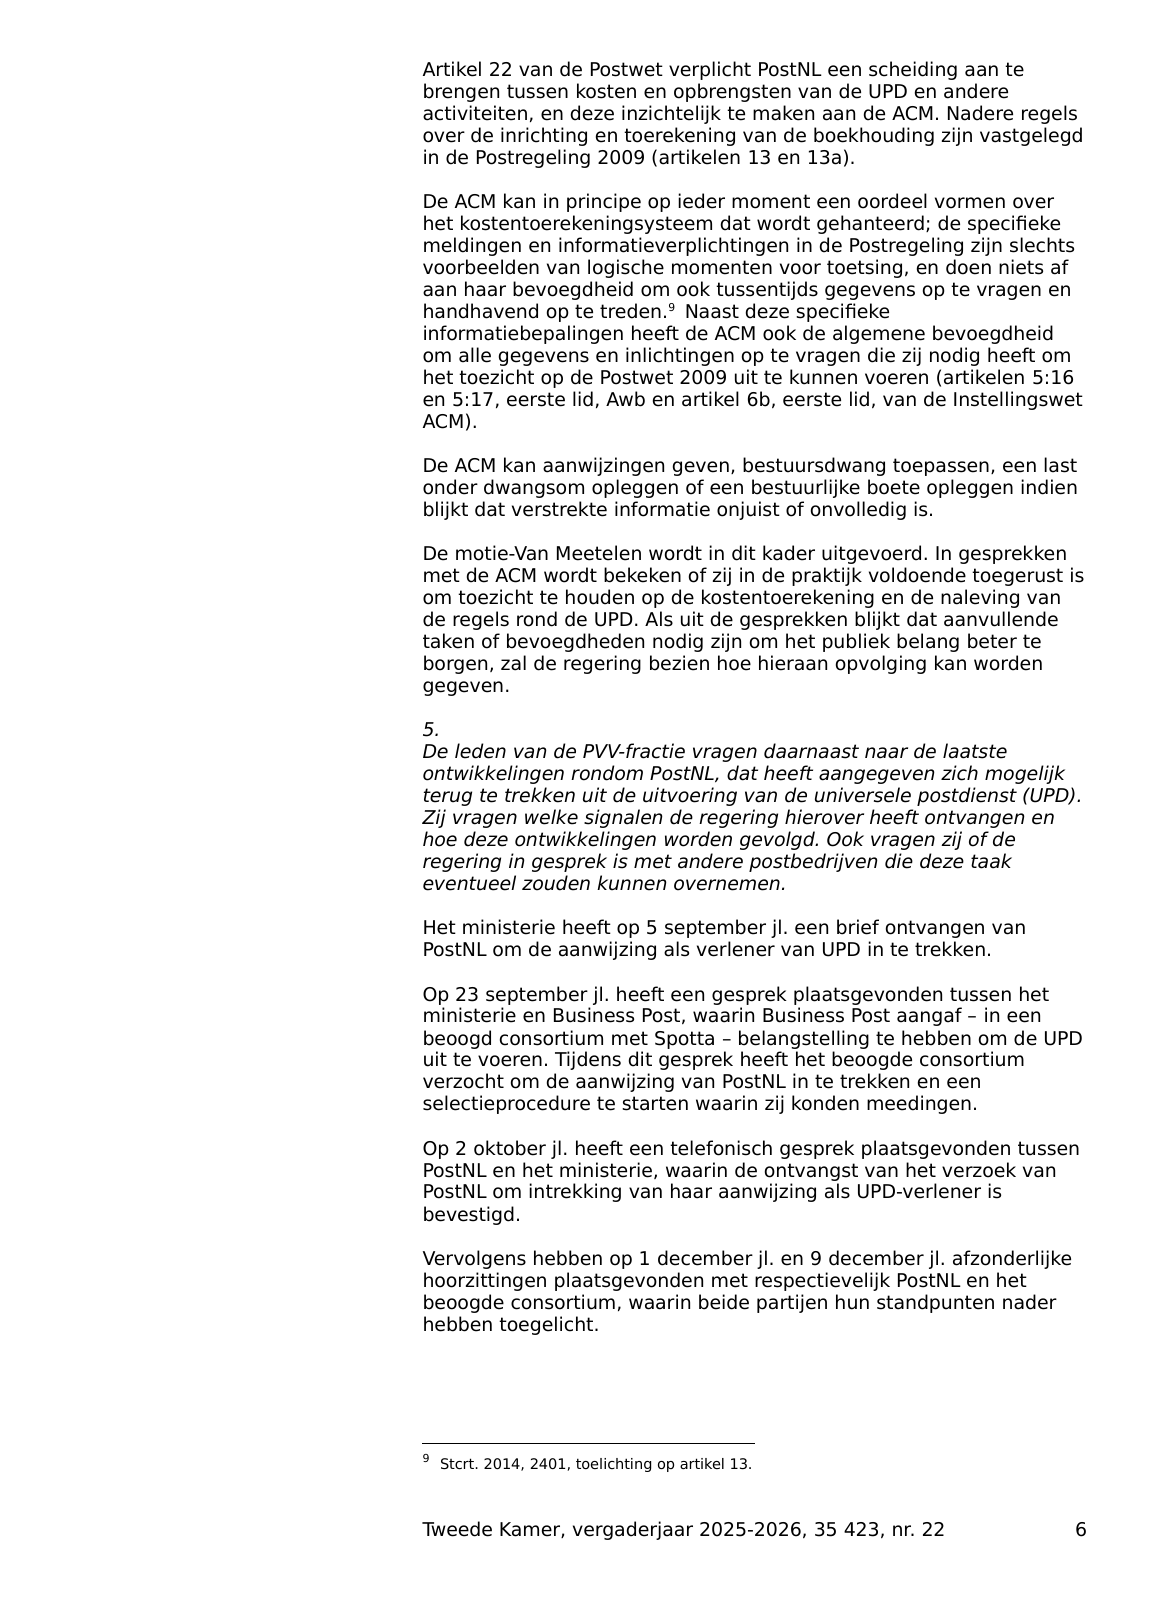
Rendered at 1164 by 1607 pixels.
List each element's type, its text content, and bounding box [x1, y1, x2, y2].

text Stcrt. 2014, 2401, toelichting op artikel 13. [422, 1452, 1087, 1474]
text Vervolgens hebben op 1 december jl. en 9 december jl. afzonderlijke hoorzittingen plaatsgevonden met respectievelijk PostNL en het beoogde consortium, waarin beide partijen hun standpunten nader hebben toegelicht. [422, 1248, 1087, 1336]
text De motie-Van Meetelen wordt in dit kader uitgevoerd. In gesprekken met de ACM wordt bekeken of zij in de praktijk voldoende toegerust is om toezicht te houden op de kostentoerekening en de naleving van de regels rond de UPD. Als uit de gesprekken blijkt dat aanvullende taken of bevoegdheden nodig zijn om het publiek belang beter te borgen, zal de regering bezien hoe hieraan opvolging kan worden gegeven. [422, 543, 1087, 697]
text De leden van de PVV-fractie vragen daarnaast naar de laatste ontwikkelingen rondom PostNL, dat heeft aangegeven zich mogelijk terug te trekken uit de uitvoering van de universele postdienst (UPD). Zij vragen welke signalen de regering hierover heeft ontvangen en hoe deze ontwikkelingen worden gevolgd. Ook vragen zij of de regering in gesprek is met andere postbedrijven die deze taak eventueel zouden kunnen overnemen. [422, 741, 1087, 895]
text Artikel 22 van de Postwet verplicht PostNL een scheiding aan te brengen tussen kosten en opbrengsten van de UPD en andere activiteiten, en deze inzichtelijk te maken aan de ACM. Nadere regels over de inrichting en toerekening van de boekhouding zijn vastgelegd in de Postregeling 2009 (artikelen 13 en 13a). [422, 59, 1087, 169]
text Het ministerie heeft op 5 september jl. een brief ontvangen van PostNL om de aanwijzing als verlener van UPD in te trekken. [422, 917, 1087, 961]
text Op 2 oktober jl. heeft een telefonisch gesprek plaatsgevonden tussen PostNL en het ministerie, waarin de ontvangst van het verzoek van PostNL om intrekking van haar aanwijzing als UPD-verlener is bevestigd. [422, 1137, 1087, 1225]
text De ACM kan in principe op ieder moment een oordeel vormen over het kostentoerekeningsysteem dat wordt gehanteerd; de specifieke meldingen en informatieverplichtingen in de Postregeling zijn slechts voorbeelden van logische momenten voor toetsing, en doen niets af aan haar bevoegdheid om ook tussentijds gegevens op te vragen en handhavend op te treden. Naast deze specifieke informatiebepalingen heeft de ACM ook de algemene bevoegdheid om alle gegevens en inlichtingen op te vragen die zij nodig heeft om het toezicht op de Postwet 2009 uit te kunnen voeren (artikelen 5:16 en 5:17, eerste lid, Awb en artikel 6b, eerste lid, van de Instellingswet ACM). [422, 191, 1087, 433]
text De ACM kan aanwijzingen geven, bestuursdwang toepassen, een last onder dwangsom opleggen of een bestuurlijke boete opleggen indien blijkt dat verstrekte informatie onjuist of onvolledig is. [422, 455, 1087, 521]
text Op 23 september jl. heeft een gesprek plaatsgevonden tussen het ministerie en Business Post, waarin Business Post aangaf – in een beoogd consortium met Spotta – belangstelling te hebben om de UPD uit te voeren. Tijdens dit gesprek heeft het beoogde consortium verzocht om de aanwijzing van PostNL in te trekken en een selectieprocedure te starten waarin zij konden meedingen. [422, 983, 1087, 1115]
text 5. [422, 719, 1087, 741]
